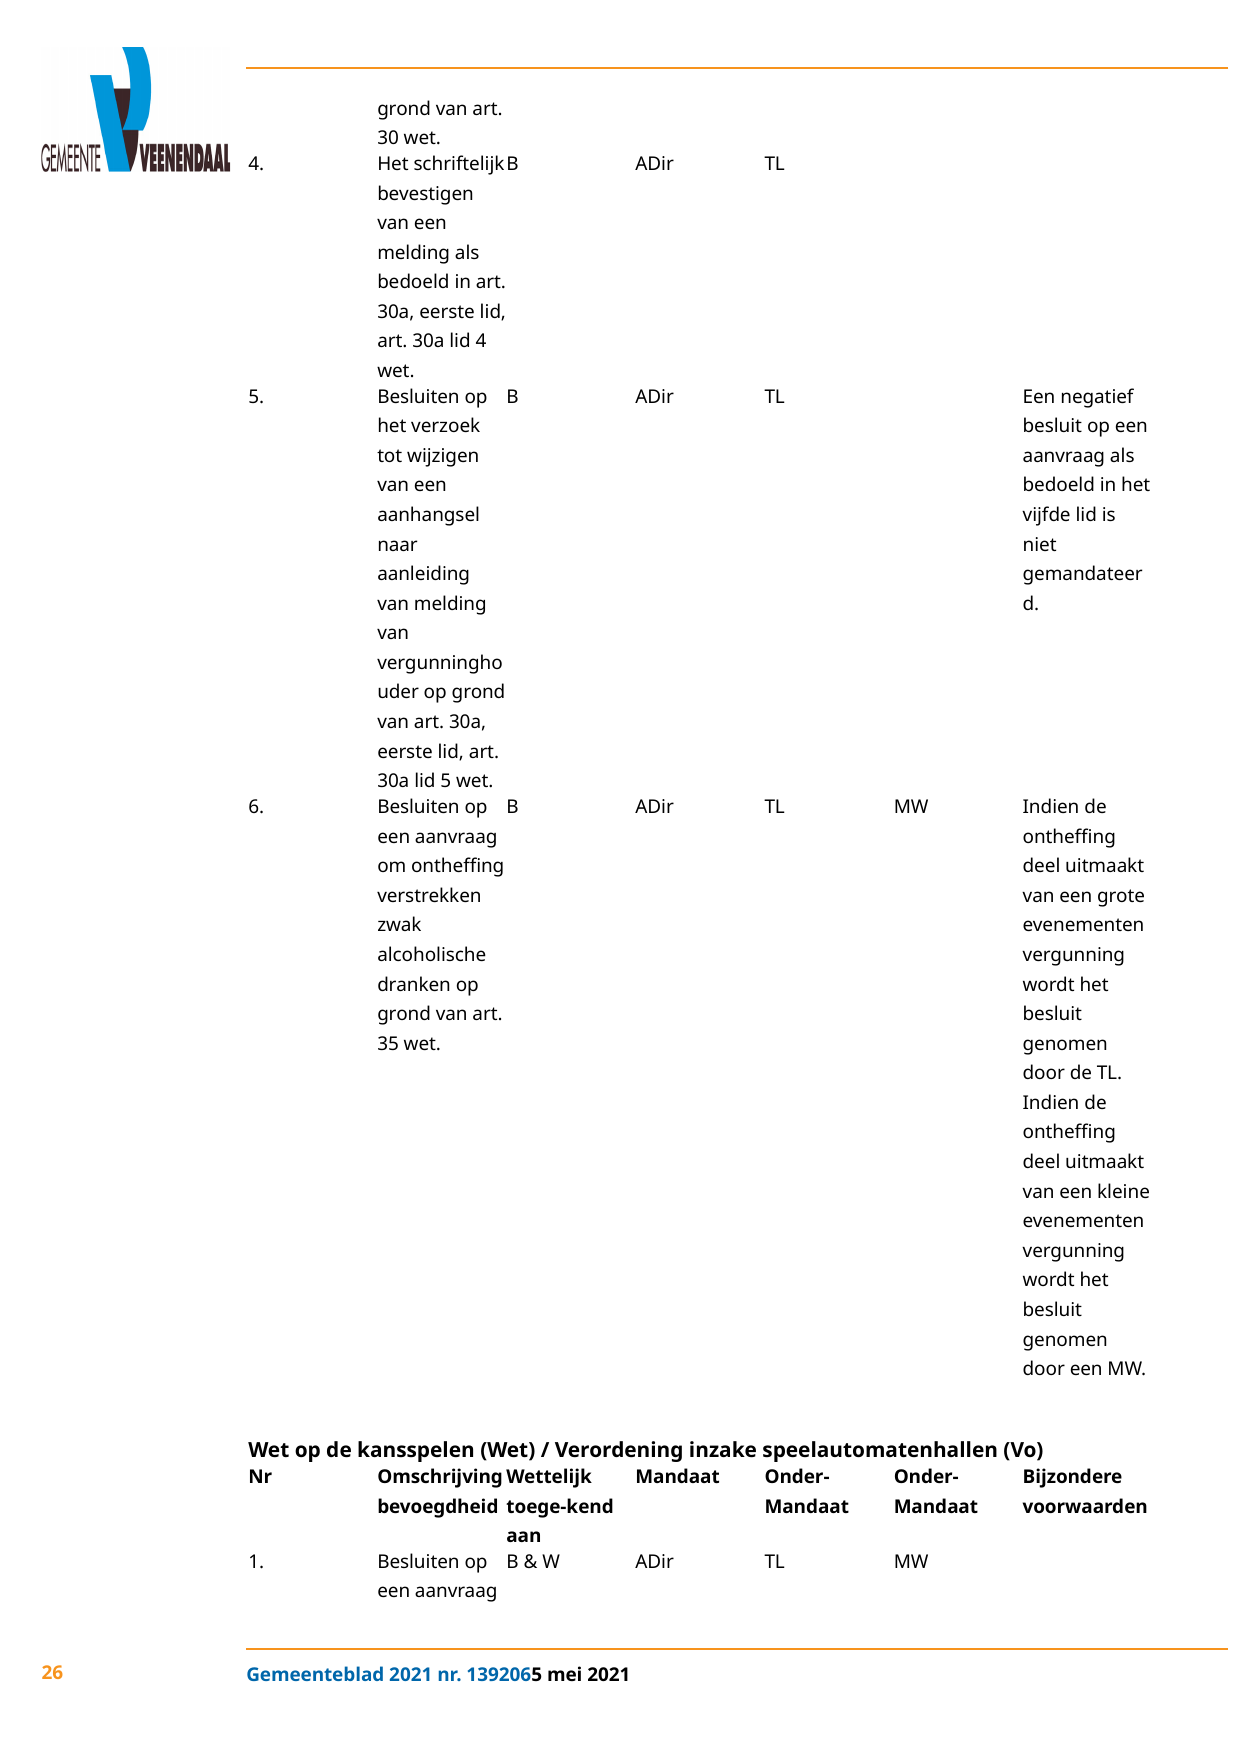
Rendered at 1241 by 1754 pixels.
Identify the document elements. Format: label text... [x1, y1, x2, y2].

table_cell B [506, 383, 635, 793]
table_header Omschrijving bevoegdheid [377, 1463, 506, 1548]
table_cell Besluiten op een aanvraag om ontheffing verstrekken zwak alcoholische dranken op grond van art. 35 wet. [377, 793, 506, 1381]
table_header Onder- Mandaat [764, 1463, 893, 1548]
table_header Onder- Mandaat [894, 1463, 1022, 1548]
table_cell B [506, 793, 635, 1381]
table_cell [248, 95, 377, 150]
table_cell [764, 95, 893, 150]
table_cell 5. [248, 383, 377, 793]
table_cell TL [764, 1548, 893, 1603]
table_cell 6. [248, 793, 377, 1381]
table_cell grond van art. 30 wet. [377, 95, 506, 150]
table_cell TL [764, 793, 893, 1381]
table_cell [248, 1548, 377, 1603]
table_cell Besluiten op een aanvraag [377, 1548, 506, 1603]
table_cell [1023, 150, 1152, 383]
picture [41, 47, 130, 172]
table_header Wettelijk toege-kend aan [506, 1463, 635, 1548]
table_cell [506, 95, 635, 150]
table_cell B [506, 150, 635, 383]
table_cell [894, 95, 1022, 150]
table_cell [635, 95, 764, 150]
table_cell 4. [248, 150, 377, 383]
table_cell TL [764, 150, 893, 383]
table_cell Een negatief besluit op een aanvraag als bedoeld in het vijfde lid is niet gemandateerd. [1023, 383, 1152, 793]
table_cell TL [764, 383, 893, 793]
table_cell [894, 383, 1022, 793]
table_cell [894, 150, 1022, 383]
table_cell [1023, 95, 1152, 150]
table_cell ADir [635, 150, 764, 383]
table_cell ADir [635, 793, 764, 1381]
table_cell [1023, 1548, 1152, 1603]
table_header Bijzondere voorwaarden [1023, 1463, 1152, 1548]
table_cell ADir [635, 383, 764, 793]
table_cell B & W [506, 1548, 635, 1603]
table_header Nr [248, 1463, 377, 1548]
table_cell ADir [635, 1548, 764, 1603]
table_cell MW [894, 1548, 1022, 1603]
table_cell Indien de ontheffing deel uitmaakt van een grote evenementenvergunning wordt het besluit genomen door de TL. Indien de ontheffing deel uitmaakt van een kleine evenementenvergunning wordt het besluit genomen door een MW. [1023, 793, 1152, 1381]
picture [123, 47, 231, 172]
table_cell Het schriftelijk bevestigen van een melding als bedoeld in art. 30a, eerste lid, art. 30a lid 4 wet. [377, 150, 506, 383]
table_cell Besluiten op het verzoek tot wijzigen van een aanhangsel naar aanleiding van melding van vergunninghouder op grond van art. 30a, eerste lid, art. 30a lid 5 wet. [377, 383, 506, 793]
text Wet op de kansspelen (Wet) / Verordening inzake speelautomatenhallen (Vo) [248, 1435, 1152, 1463]
table_header Mandaat [635, 1463, 764, 1548]
table_cell MW [894, 793, 1022, 1381]
